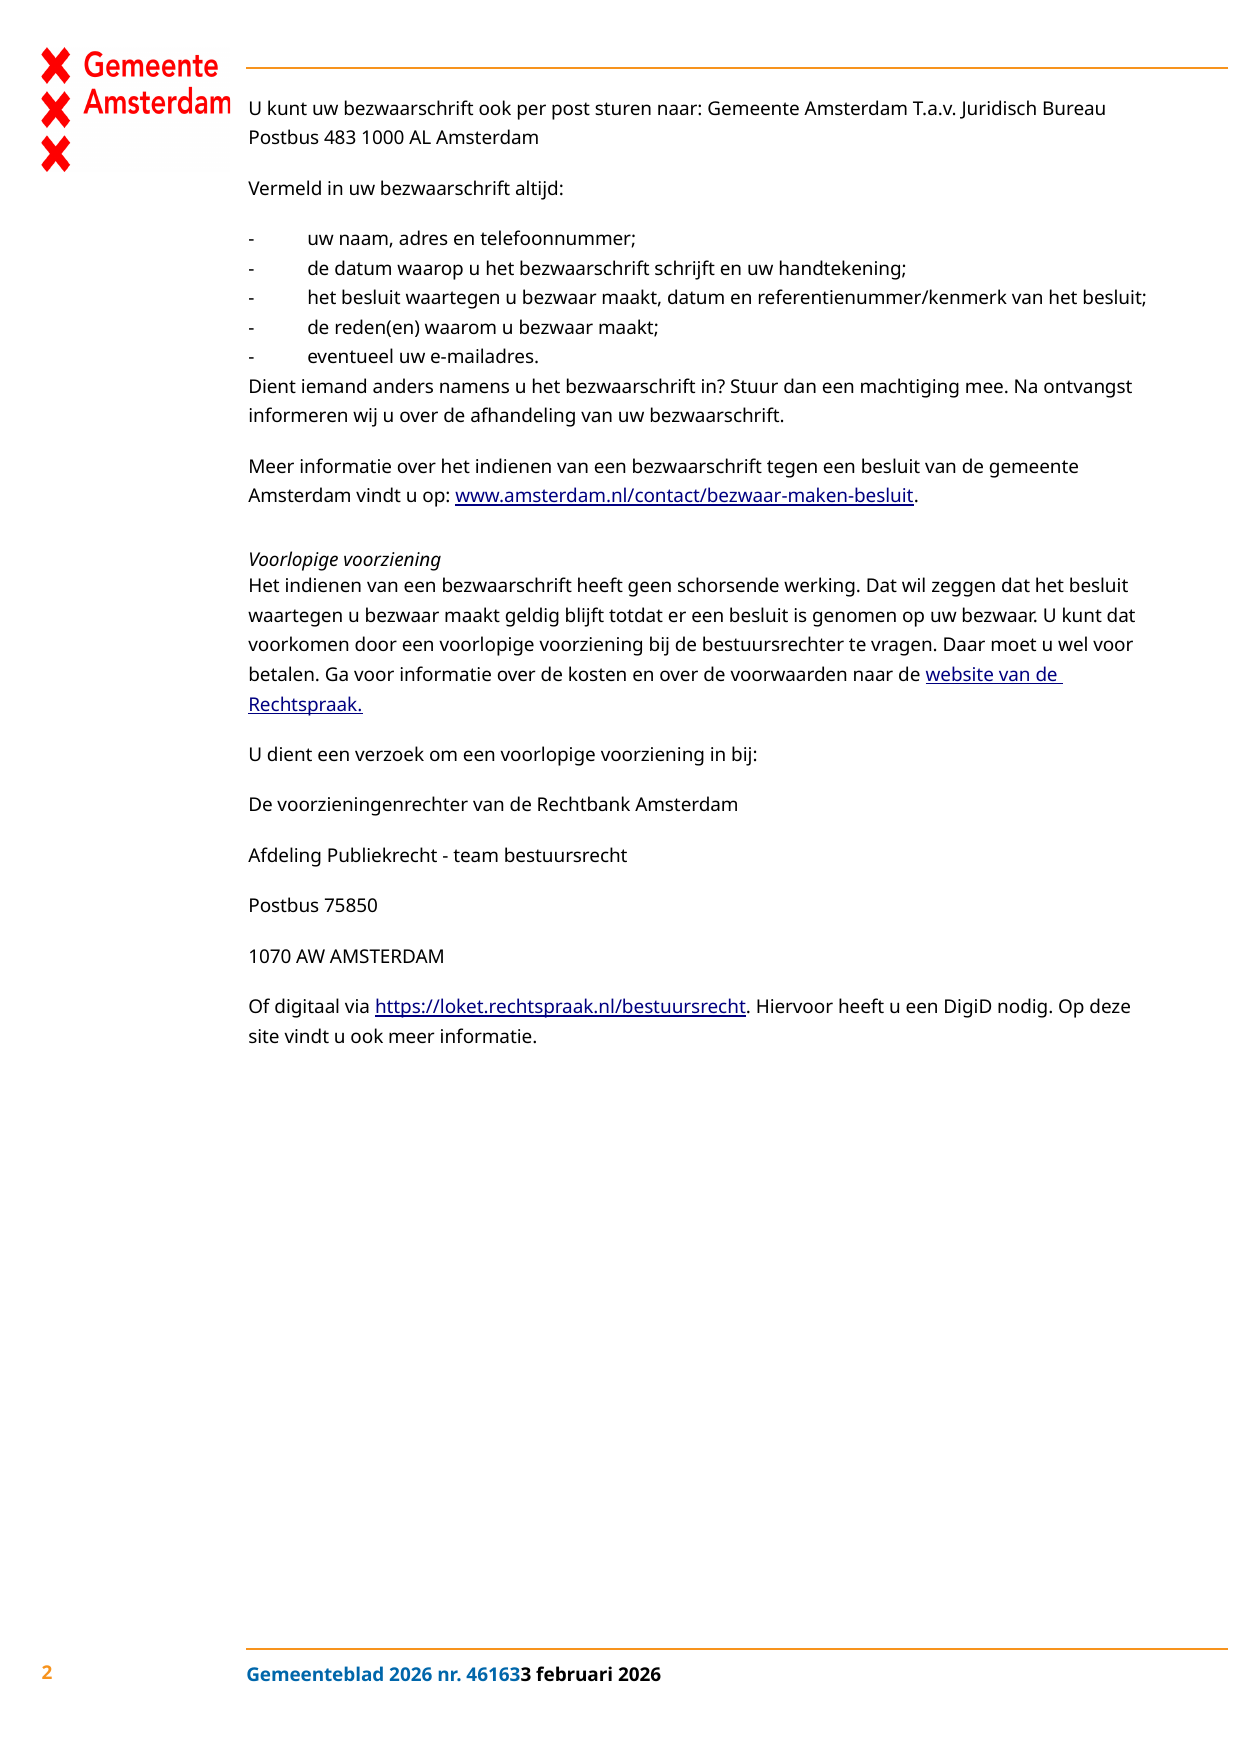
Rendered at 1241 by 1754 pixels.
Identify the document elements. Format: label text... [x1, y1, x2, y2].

list eventueel uw e-mailadres. [248, 343, 1152, 369]
list de datum waarop u het bezwaarschrift schrijft en uw handtekening; [248, 255, 1152, 281]
text 1070 AW AMSTERDAM [248, 943, 1152, 968]
picture [41, 47, 231, 172]
text Postbus 75850 [248, 892, 1152, 918]
text Dient iemand anders namens u het bezwaarschrift in? Stuur dan een machtiging mee. Na ontvangst informeren wij u over de afhandeling van uw bezwaarschrift. [248, 373, 1152, 428]
text Afdeling Publiekrecht - team bestuursrecht [248, 842, 1152, 868]
list de reden(en) waarom u bezwaar maakt; [248, 314, 1152, 340]
text De voorzieningenrechter van de Rechtbank Amsterdam [248, 792, 1152, 817]
text Meer informatie over het indienen van een bezwaarschrift tegen een besluit van de gemeente Amsterdam vindt u op: www.amsterdam.nl/contact/bezwaar-maken-besluit. [248, 453, 1152, 508]
text U dient een verzoek om een voorlopige voorziening in bij: [248, 741, 1152, 767]
text Vermeld in uw bezwaarschrift altijd: [248, 175, 1152, 201]
text Voorlopige voorziening [248, 547, 1152, 572]
text Of digitaal via https://loket.rechtspraak.nl/bestuursrecht. Hiervoor heeft u een DigiD nodig. Op deze site vindt u ook meer informatie. [248, 993, 1152, 1048]
text U kunt uw bezwaarschrift ook per post sturen naar: Gemeente Amsterdam T.a.v. Juridisch Bureau Postbus 483 1000 AL Amsterdam [248, 95, 1152, 150]
text Het indienen van een bezwaarschrift heeft geen schorsende werking. Dat wil zeggen dat het besluit waartegen u bezwaar maakt geldig blijft totdat er een besluit is genomen op uw bezwaar. U kunt dat voorkomen door een voorlopige voorziening bij de bestuursrechter te vragen. Daar moet u wel voor betalen. Ga voor informatie over de kosten en over de voorwaarden naar de website van de Rechtspraak. [248, 572, 1152, 716]
list het besluit waartegen u bezwaar maakt, datum en referentienummer/kenmerk van het besluit; [248, 284, 1152, 310]
list uw naam, adres en telefoonnummer; [248, 225, 1152, 251]
